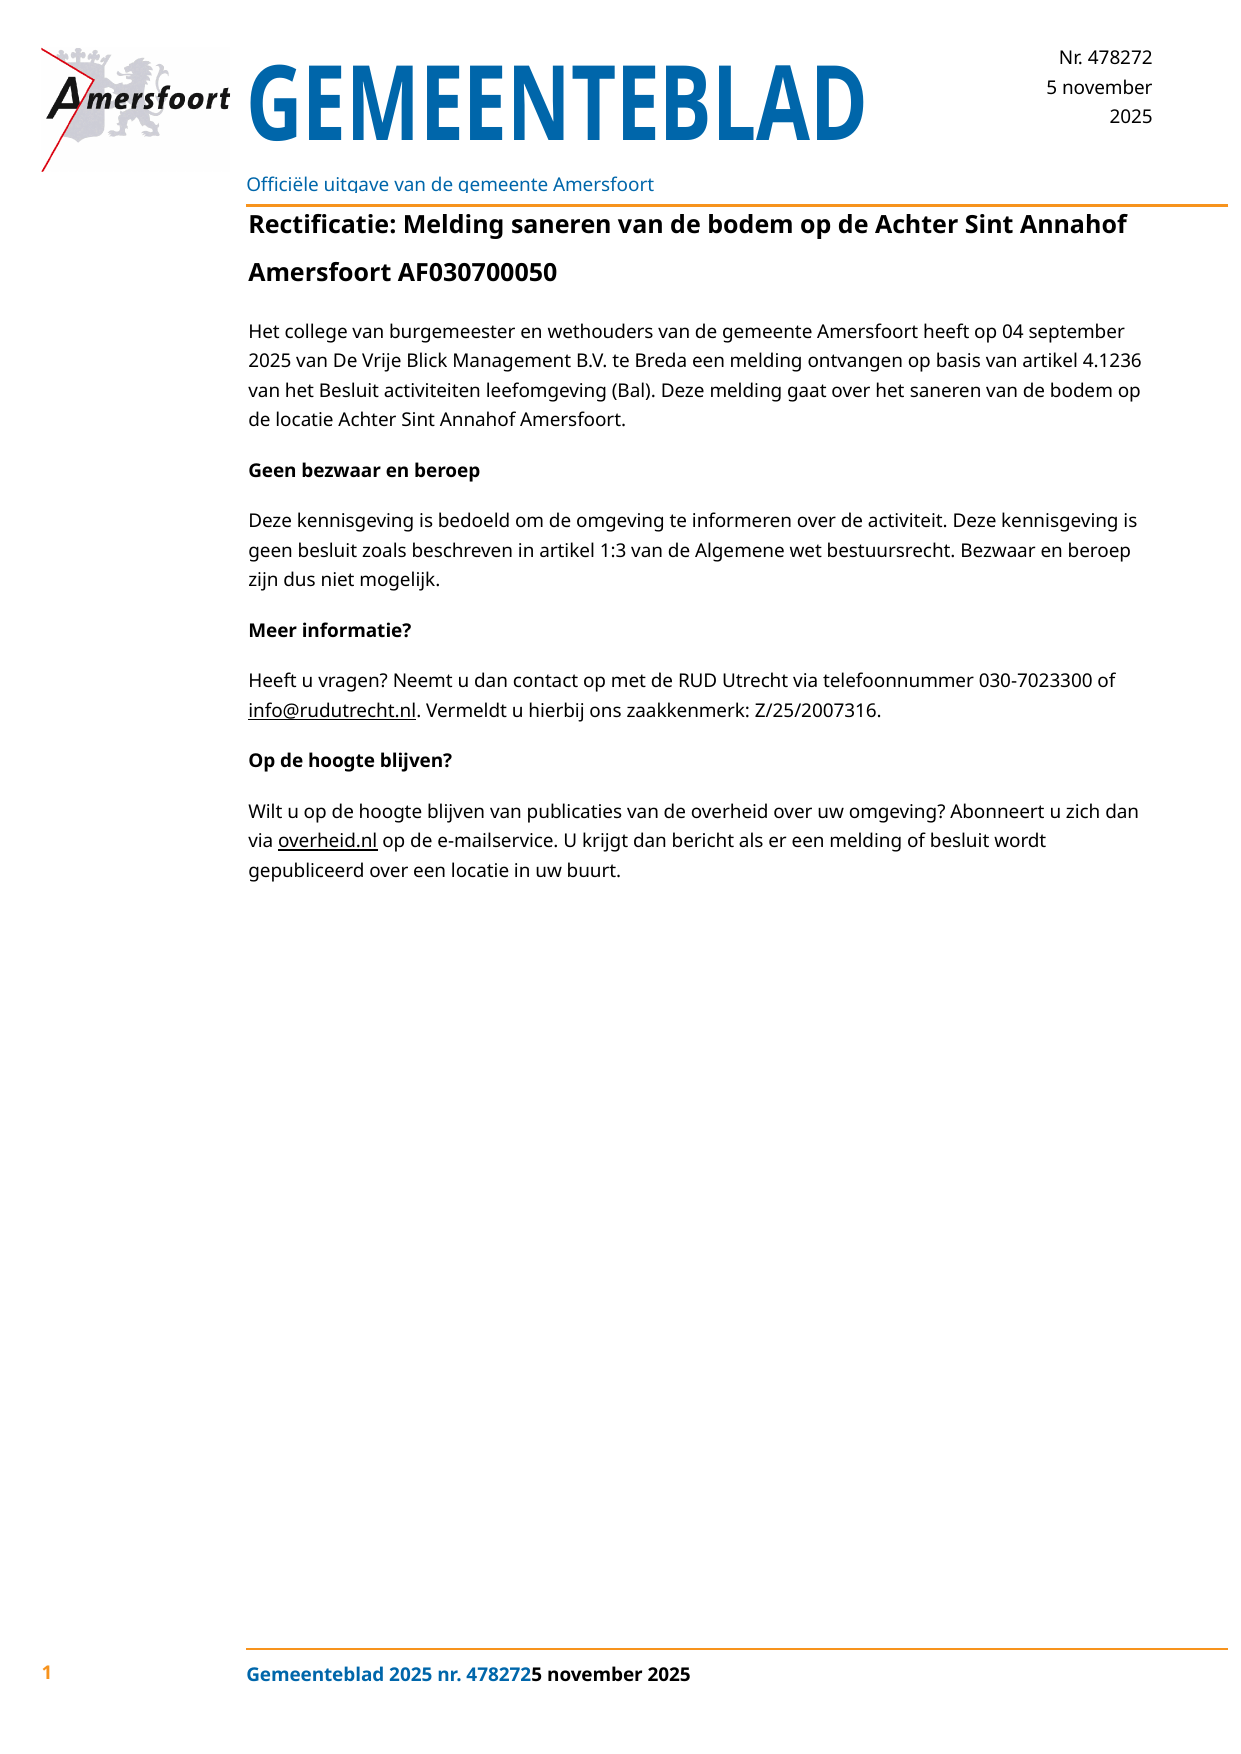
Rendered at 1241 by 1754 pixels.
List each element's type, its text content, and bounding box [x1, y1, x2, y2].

text Meer informatie? [248, 617, 1152, 643]
text Het college van burgemeester en wethouders van de gemeente Amersfoort heeft op 04 september 2025 van De Vrije Blick Management B.V. te Breda een melding ontvangen op basis van artikel 4.1236 van het Besluit activiteiten leefomgeving (Bal). Deze melding gaat over het saneren van de bodem op de locatie Achter Sint Annahof Amersfoort. [248, 318, 1152, 432]
text Geen bezwaar en beroep [248, 457, 1152, 483]
text Deze kennisgeving is bedoeld om de omgeving te informeren over de activiteit. Deze kennisgeving is geen besluit zoals beschreven in artikel 1:3 van de Algemene wet bestuursrecht. Bezwaar en beroep zijn dus niet mogelijk. [248, 507, 1152, 592]
text Wilt u op de hoogte blijven van publicaties van de overheid over uw omgeving? Abonneert u zich dan via overheid.nl op de e-mailservice. U krijgt dan bericht als er een melding of besluit wordt gepubliceerd over een locatie in uw buurt. [248, 798, 1152, 883]
picture [41, 47, 231, 172]
text Op de hoogte blijven? [248, 747, 1152, 773]
text Heeft u vragen? Neemt u dan contact op met de RUD Utrecht via telefoonnummer 030-7023300 of info@rudutrecht.nl. Vermeldt u hierbij ons zaakkenmerk: Z/25/2007316. [248, 667, 1152, 723]
text Rectificatie: Melding saneren van de bodem op de Achter Sint Annahof Amersfoort AF030700050 [248, 207, 1152, 288]
